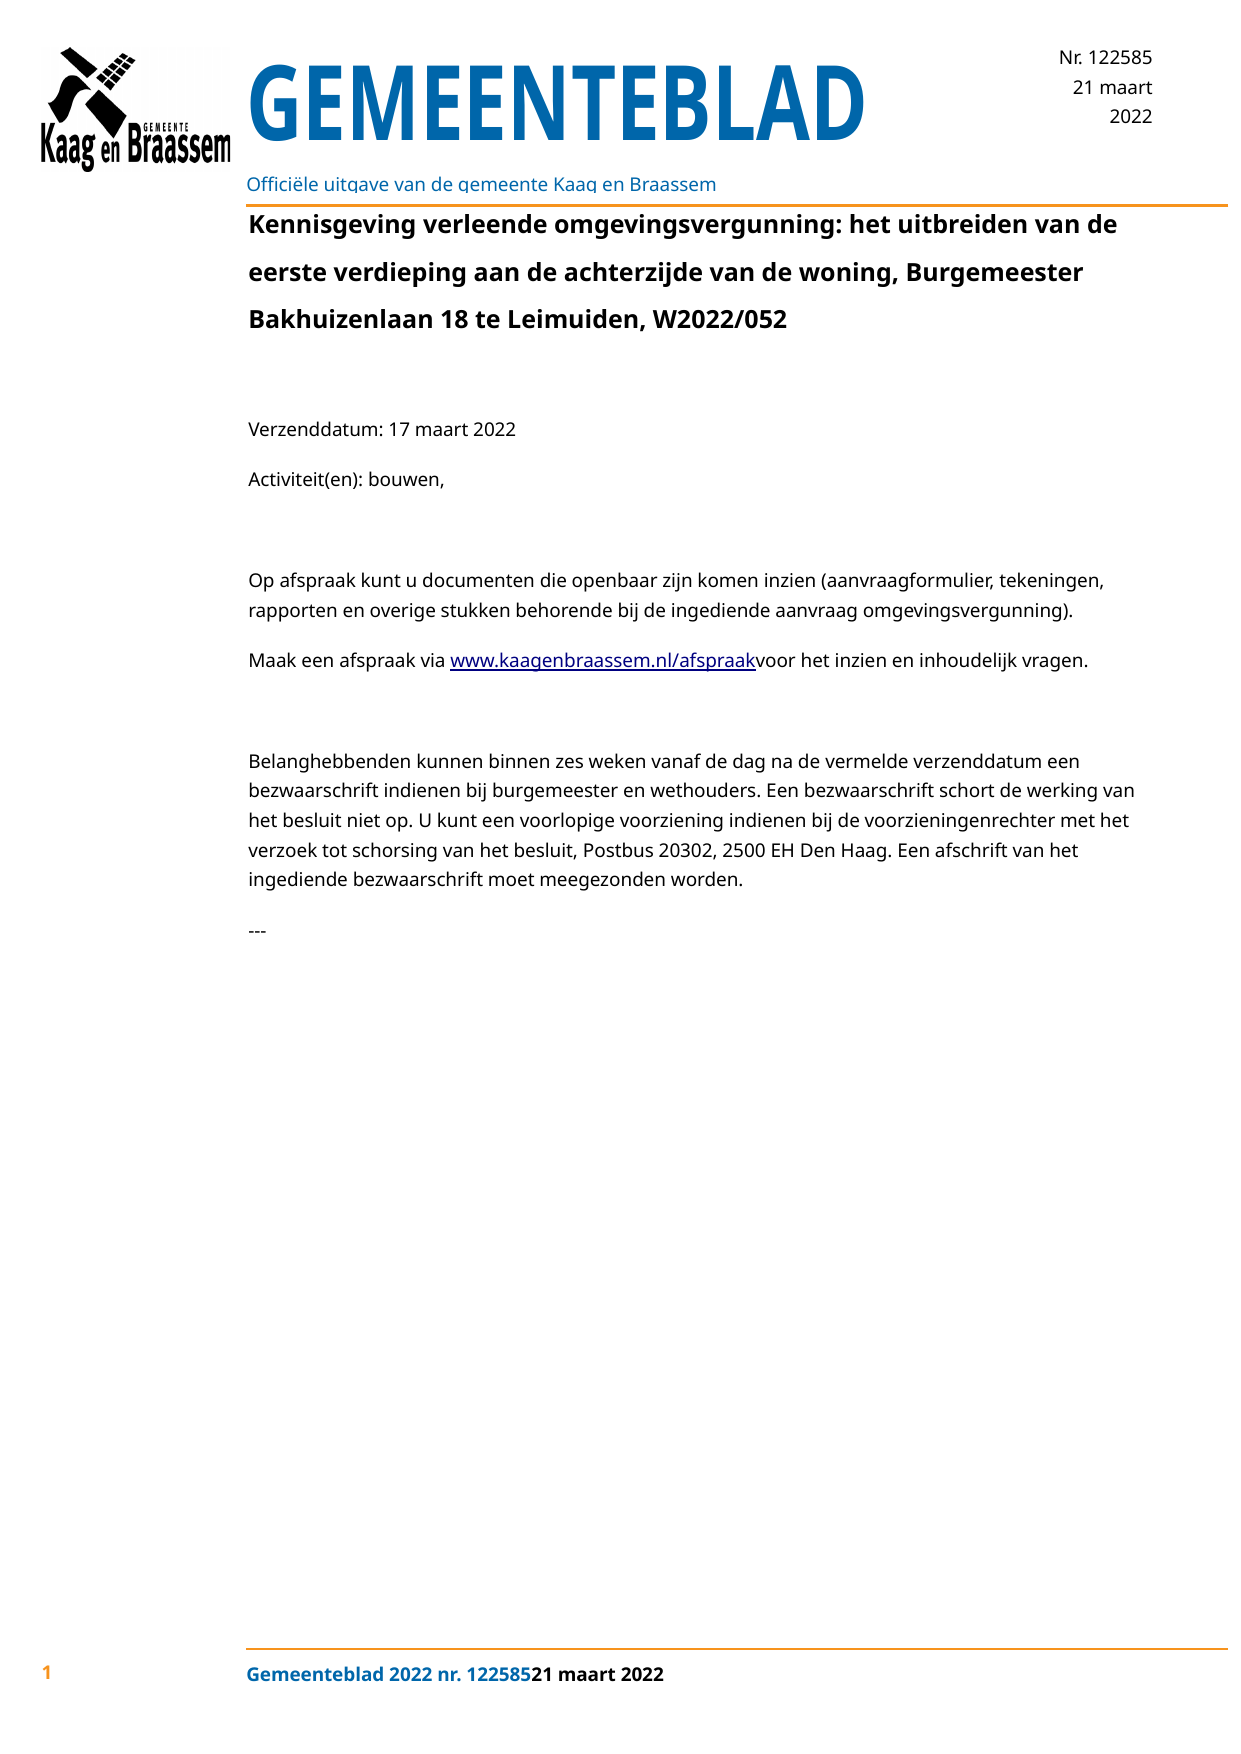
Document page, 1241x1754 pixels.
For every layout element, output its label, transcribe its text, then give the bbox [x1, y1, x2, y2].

text Kennisgeving verleende omgevingsvergunning: het uitbreiden van de eerste verdieping aan de achterzijde van de woning, Burgemeester Bakhuizenlaan 18 te Leimuiden, W2022/052 [248, 207, 1152, 336]
text Maak een afspraak via www.kaagenbraassem.nl/afspraakvoor het inzien en inhoudelijk vragen. [248, 647, 1152, 673]
text Activiteit(en): bouwen, [248, 466, 1152, 492]
text Verzenddatum: 17 maart 2022 [248, 416, 1152, 442]
text --- [248, 917, 1152, 942]
picture [41, 47, 231, 172]
text Belanghebbenden kunnen binnen zes weken vanaf de dag na de vermelde verzenddatum een bezwaarschrift indienen bij burgemeester en wethouders. Een bezwaarschrift schort de werking van het besluit niet op. U kunt een voorlopige voorziening indienen bij de voorzieningenrechter met het verzoek tot schorsing van het besluit, Postbus 20302, 2500 EH Den Haag. Een afschrift van het ingediende bezwaarschrift moet meegezonden worden. [248, 748, 1152, 892]
text Op afspraak kunt u documenten die openbaar zijn komen inzien (aanvraagformulier, tekeningen, rapporten en overige stukken behorende bij de ingediende aanvraag omgevingsvergunning). [248, 567, 1152, 622]
